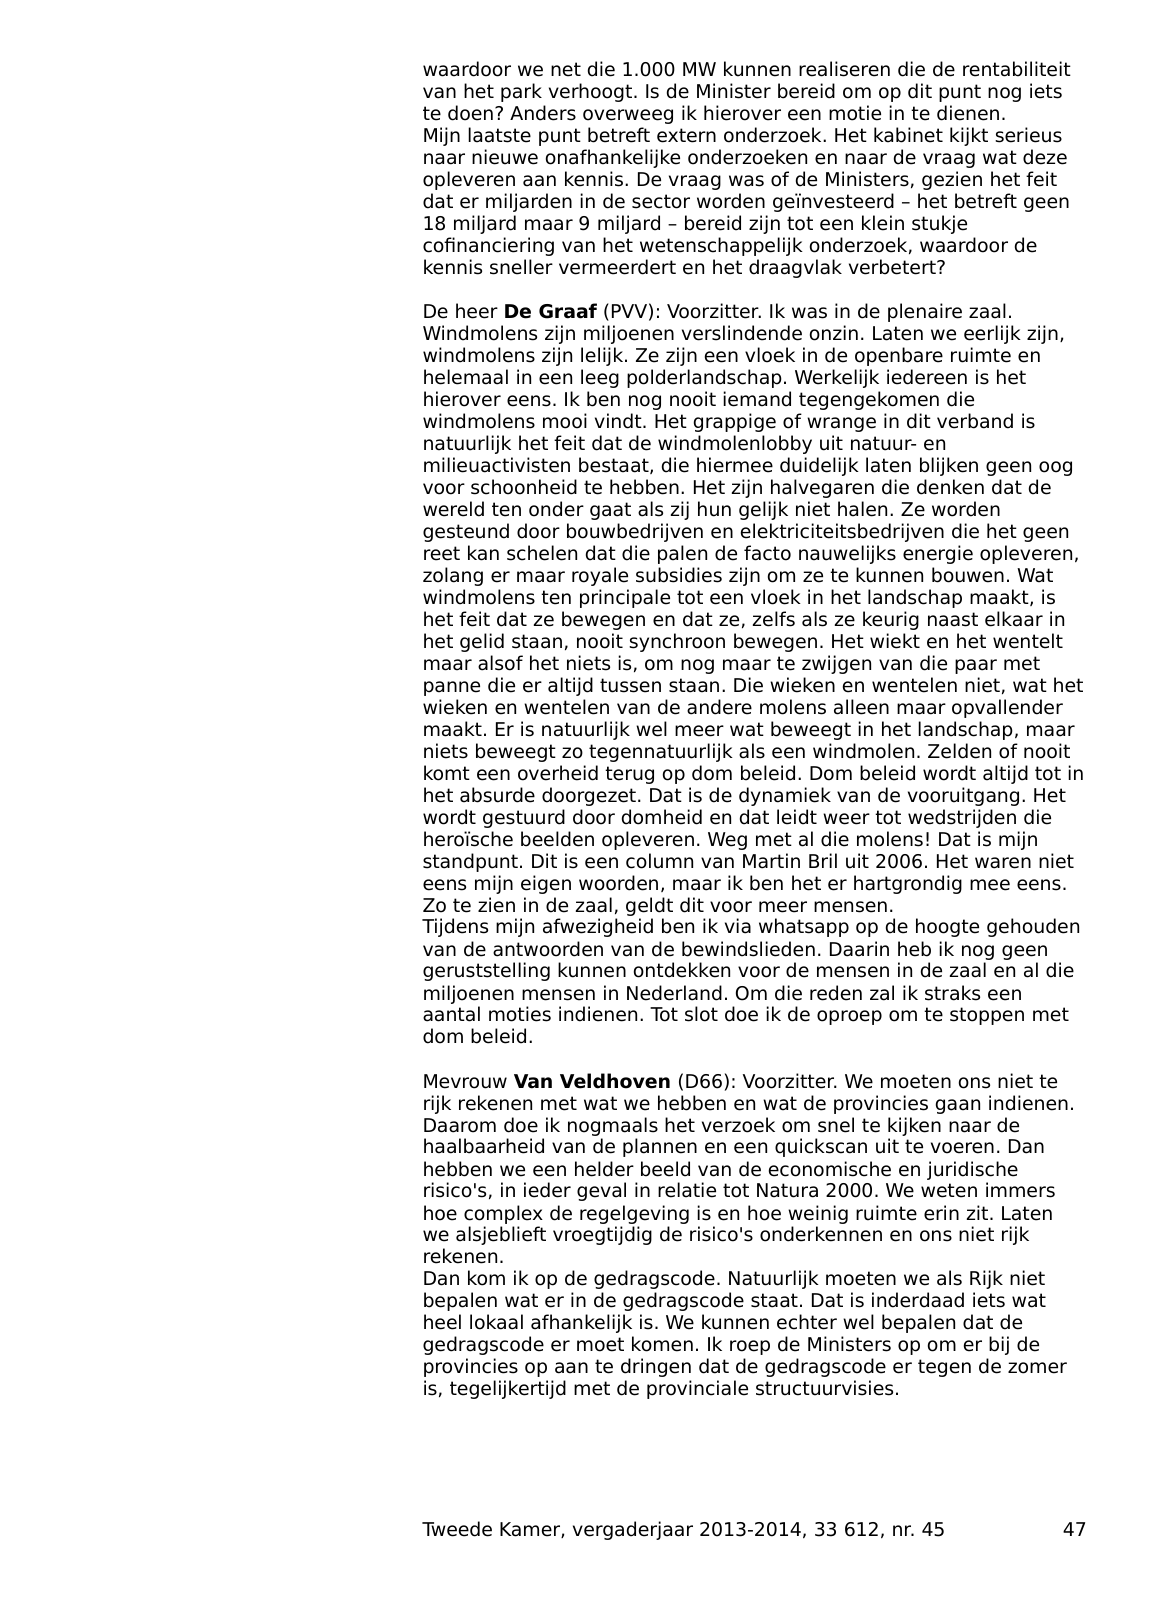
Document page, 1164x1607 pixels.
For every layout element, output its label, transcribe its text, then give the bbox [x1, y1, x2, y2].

text De heer De Graaf (PVV): Voorzitter. Ik was in de plenaire zaal. Windmolens zijn miljoenen verslindende onzin. Laten we eerlijk zijn, windmolens zijn lelijk. Ze zijn een vloek in de openbare ruimte en helemaal in een leeg polderlandschap. Werkelijk iedereen is het hierover eens. Ik ben nog nooit iemand tegengekomen die windmolens mooi vindt. Het grappige of wrange in dit verband is natuurlijk het feit dat de windmolenlobby uit natuur- en milieuactivisten bestaat, die hiermee duidelijk laten blijken geen oog voor schoonheid te hebben. Het zijn halvegaren die denken dat de wereld ten onder gaat als zij hun gelijk niet halen. Ze worden gesteund door bouwbedrijven en elektriciteitsbedrijven die het geen reet kan schelen dat die palen de facto nauwelijks energie opleveren, zolang er maar royale subsidies zijn om ze te kunnen bouwen. Wat windmolens ten principale tot een vloek in het landschap maakt, is het feit dat ze bewegen en dat ze, zelfs als ze keurig naast elkaar in het gelid staan, nooit synchroon bewegen. Het wiekt en het wentelt maar alsof het niets is, om nog maar te zwijgen van die paar met panne die er altijd tussen staan. Die wieken en wentelen niet, wat het wieken en wentelen van de andere molens alleen maar opvallender maakt. Er is natuurlijk wel meer wat beweegt in het landschap, maar niets beweegt zo tegennatuurlijk als een windmolen. Zelden of nooit komt een overheid terug op dom beleid. Dom beleid wordt altijd tot in het absurde doorgezet. Dat is de dynamiek van de vooruitgang. Het wordt gestuurd door domheid en dat leidt weer tot wedstrijden die heroïsche beelden opleveren. Weg met al die molens! Dat is mijn standpunt. Dit is een column van Martin Bril uit 2006. Het waren niet eens mijn eigen woorden, maar ik ben het er hartgrondig mee eens. Zo te zien in de zaal, geldt dit voor meer mensen. [422, 301, 1087, 916]
text Mevrouw Van Veldhoven (D66): Voorzitter. We moeten ons niet te rijk rekenen met wat we hebben en wat de provincies gaan indienen. Daarom doe ik nogmaals het verzoek om snel te kijken naar de haalbaarheid van de plannen en een quickscan uit te voeren. Dan hebben we een helder beeld van de economische en juridische risico's, in ieder geval in relatie tot Natura 2000. We weten immers hoe complex de regelgeving is en hoe weinig ruimte erin zit. Laten we alsjeblieft vroegtijdig de risico's onderkennen en ons niet rijk rekenen. [422, 1071, 1087, 1268]
text waardoor we net die 1.000 MW kunnen realiseren die de rentabiliteit van het park verhoogt. Is de Minister bereid om op dit punt nog iets te doen? Anders overweeg ik hierover een motie in te dienen. [422, 59, 1087, 125]
text Mijn laatste punt betreft extern onderzoek. Het kabinet kijkt serieus naar nieuwe onafhankelijke onderzoeken en naar de vraag wat deze opleveren aan kennis. De vraag was of de Ministers, gezien het feit dat er miljarden in de sector worden geïnvesteerd – het betreft geen 18 miljard maar 9 miljard – bereid zijn tot een klein stukje cofinanciering van het wetenschappelijk onderzoek, waardoor de kennis sneller vermeerdert en het draagvlak verbetert? [422, 125, 1087, 279]
text Tijdens mijn afwezigheid ben ik via whatsapp op de hoogte gehouden van de antwoorden van de bewindslieden. Daarin heb ik nog geen geruststelling kunnen ontdekken voor de mensen in de zaal en al die miljoenen mensen in Nederland. Om die reden zal ik straks een aantal moties indienen. Tot slot doe ik de oproep om te stoppen met dom beleid. [422, 916, 1087, 1048]
text Dan kom ik op de gedragscode. Natuurlijk moeten we als Rijk niet bepalen wat er in de gedragscode staat. Dat is inderdaad iets wat heel lokaal afhankelijk is. We kunnen echter wel bepalen dat de gedragscode er moet komen. Ik roep de Ministers op om er bij de provincies op aan te dringen dat de gedragscode er tegen de zomer is, tegelijkertijd met de provinciale structuurvisies. [422, 1268, 1087, 1400]
